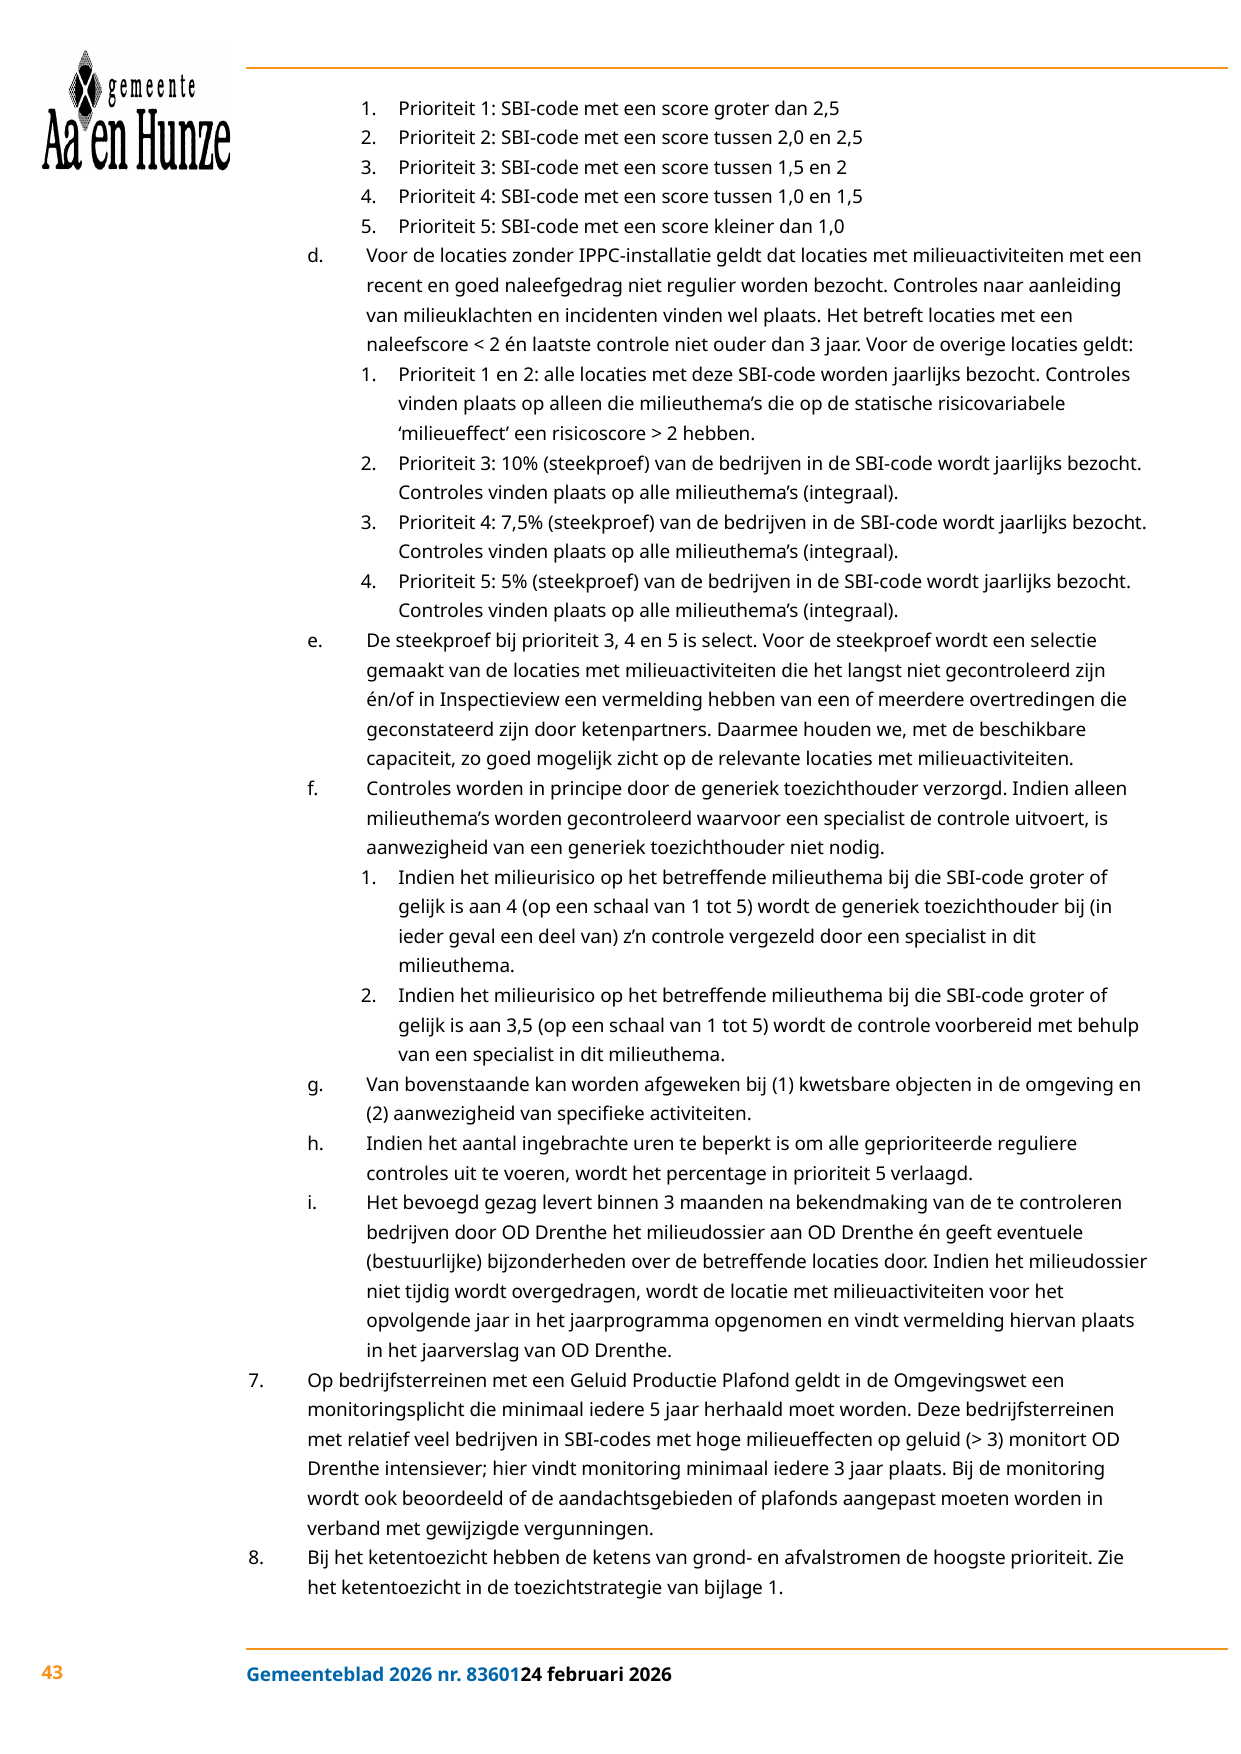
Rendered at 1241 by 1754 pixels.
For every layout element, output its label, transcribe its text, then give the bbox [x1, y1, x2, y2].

list Prioriteit 4: 7,5% (steekproef) van de bedrijven in de SBI-code wordt jaarlijks bezocht. Controles vinden plaats op alle milieuthema’s (integraal). [361, 509, 1152, 564]
list Prioriteit 5: SBI-code met een score kleiner dan 1,0 [361, 213, 1152, 239]
list Controles worden in principe door de generiek toezichthouder verzorgd. Indien alleen milieuthema’s worden gecontroleerd waarvoor een specialist de controle uitvoert, is aanwezigheid van een generiek toezichthouder niet nodig. [307, 775, 1152, 860]
list Prioriteit 2: SBI-code met een score tussen 2,0 en 2,5 [361, 124, 1152, 150]
list Van bovenstaande kan worden afgeweken bij (1) kwetsbare objecten in de omgeving en (2) aanwezigheid van specifieke activiteiten. [307, 1071, 1152, 1126]
picture [41, 47, 231, 172]
list Het bevoegd gezag levert binnen 3 maanden na bekendmaking van de te controleren bedrijven door OD Drenthe het milieudossier aan OD Drenthe én geeft eventuele (bestuurlijke) bijzonderheden over de betreffende locaties door. Indien het milieudossier niet tijdig wordt overgedragen, wordt de locatie met milieuactiviteiten voor het opvolgende jaar in het jaarprogramma opgenomen en vindt vermelding hiervan plaats in het jaarverslag van OD Drenthe. [307, 1189, 1152, 1363]
list Prioriteit 1 en 2: alle locaties met deze SBI-code worden jaarlijks bezocht. Controles vinden plaats op alleen die milieuthema’s die op de statische risicovariabele ‘milieueffect’ een risicoscore > 2 hebben. [361, 361, 1152, 446]
list Prioriteit 3: 10% (steekproef) van de bedrijven in de SBI-code wordt jaarlijks bezocht. Controles vinden plaats op alle milieuthema’s (integraal). [361, 450, 1152, 505]
list Voor de locaties zonder IPPC-installatie geldt dat locaties met milieuactiviteiten met een recent en goed naleefgedrag niet regulier worden bezocht. Controles naar aanleiding van milieuklachten en incidenten vinden wel plaats. Het betreft locaties met een naleefscore < 2 én laatste controle niet ouder dan 3 jaar. Voor de overige locaties geldt: [307, 243, 1152, 357]
list Prioriteit 1: SBI-code met een score groter dan 2,5 [361, 95, 1152, 121]
list Prioriteit 3: SBI-code met een score tussen 1,5 en 2 [361, 154, 1152, 180]
list Op bedrijfsterreinen met een Geluid Productie Plafond geldt in de Omgevingswet een monitoringsplicht die minimaal iedere 5 jaar herhaald moet worden. Deze bedrijfsterreinen met relatief veel bedrijven in SBI-codes met hoge milieueffecten op geluid (> 3) monitort OD Drenthe intensiever; hier vindt monitoring minimaal iedere 3 jaar plaats. Bij de monitoring wordt ook beoordeeld of de aandachtsgebieden of plafonds aangepast moeten worden in verband met gewijzigde vergunningen. [248, 1367, 1152, 1541]
list Prioriteit 4: SBI-code met een score tussen 1,0 en 1,5 [361, 183, 1152, 209]
list De steekproef bij prioriteit 3, 4 en 5 is select. Voor de steekproef wordt een selectie gemaakt van de locaties met milieuactiviteiten die het langst niet gecontroleerd zijn én/of in Inspectieview een vermelding hebben van een of meerdere overtredingen die geconstateerd zijn door ketenpartners. Daarmee houden we, met de beschikbare capaciteit, zo goed mogelijk zicht op de relevante locaties met milieuactiviteiten. [307, 627, 1152, 771]
list Indien het aantal ingebrachte uren te beperkt is om alle geprioriteerde reguliere controles uit te voeren, wordt het percentage in prioriteit 5 verlaagd. [307, 1130, 1152, 1186]
list Indien het milieurisico op het betreffende milieuthema bij die SBI-code groter of gelijk is aan 4 (op een schaal van 1 tot 5) wordt de generiek toezichthouder bij (in ieder geval een deel van) z’n controle vergezeld door een specialist in dit milieuthema. [361, 864, 1152, 978]
list Bij het ketentoezicht hebben de ketens van grond- en afvalstromen de hoogste prioriteit. Zie het ketentoezicht in de toezichtstrategie van bijlage 1. [248, 1544, 1152, 1600]
list Prioriteit 5: 5% (steekproef) van de bedrijven in de SBI-code wordt jaarlijks bezocht. Controles vinden plaats op alle milieuthema’s (integraal). [361, 568, 1152, 623]
list Indien het milieurisico op het betreffende milieuthema bij die SBI-code groter of gelijk is aan 3,5 (op een schaal van 1 tot 5) wordt de controle voorbereid met behulp van een specialist in dit milieuthema. [361, 982, 1152, 1067]
